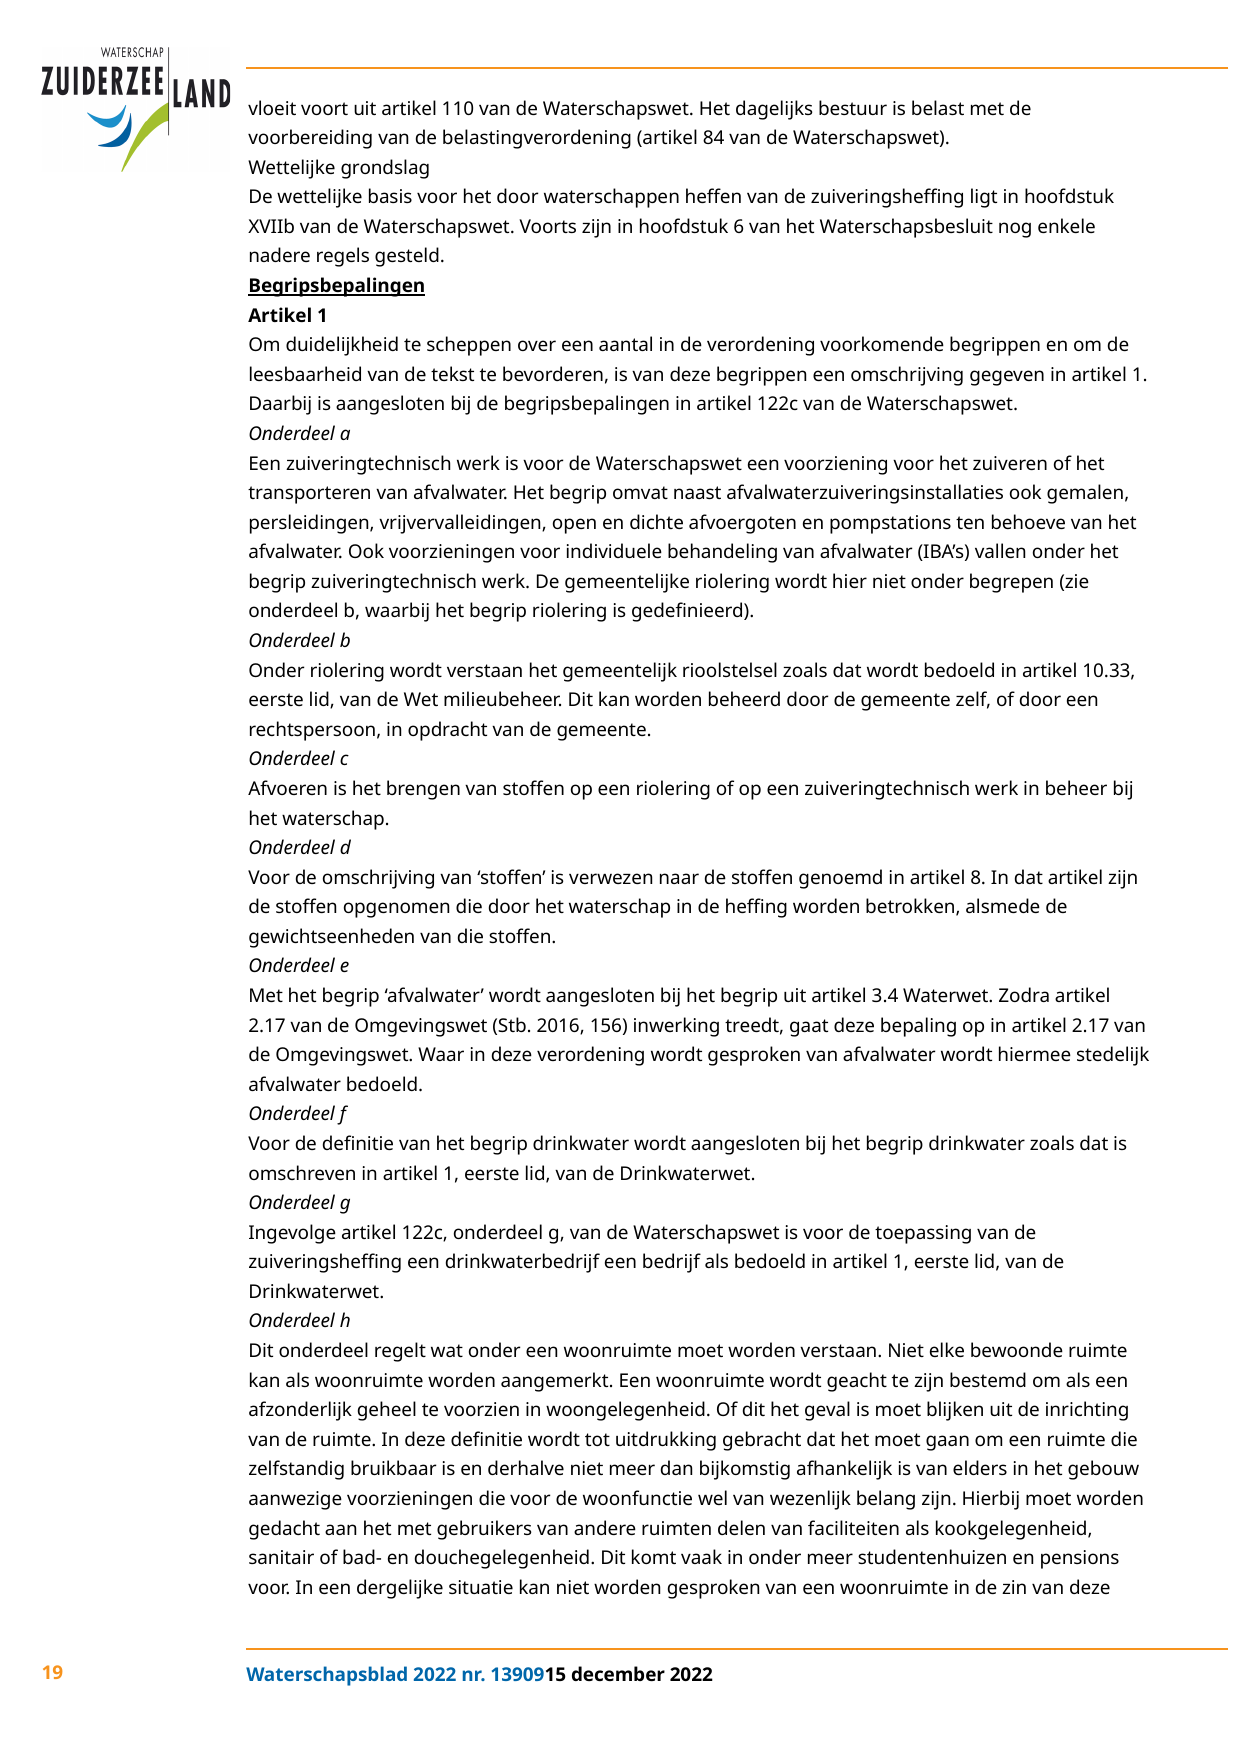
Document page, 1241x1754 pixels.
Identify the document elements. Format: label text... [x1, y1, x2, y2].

text Onderdeel c [248, 746, 1152, 771]
text Onderdeel b [248, 627, 1152, 653]
text Voor de omschrijving van ‘stoffen’ is verwezen naar de stoffen genoemd in artikel 8. In dat artikel zijn de stoffen opgenomen die door het waterschap in de heffing worden betrokken, alsmede de gewichtseenheden van die stoffen. [248, 864, 1152, 949]
text Onderdeel e [248, 953, 1152, 978]
text vloeit voort uit artikel 110 van de Waterschapswet. Het dagelijks bestuur is belast met de voorbereiding van de belastingverordening (artikel 84 van de Waterschapswet). [248, 95, 1152, 150]
text Begripsbepalingen [248, 272, 1152, 298]
text Onderdeel d [248, 834, 1152, 860]
text Een zuiveringtechnisch werk is voor de Waterschapswet een voorziening voor het zuiveren of het transporteren van afvalwater. Het begrip omvat naast afvalwaterzuiveringsinstallaties ook gemalen, persleidingen, vrijvervalleidingen, open en dichte afvoergoten en pompstations ten behoeve van het afvalwater. Ook voorzieningen voor individuele behandeling van afvalwater (IBA’s) vallen onder het begrip zuiveringtechnisch werk. De gemeentelijke riolering wordt hier niet onder begrepen (zie onderdeel b, waarbij het begrip riolering is gedefinieerd). [248, 450, 1152, 623]
text Met het begrip ‘afvalwater’ wordt aangesloten bij het begrip uit artikel 3.4 Waterwet. Zodra artikel 2.17 van de Omgevingswet (Stb. 2016, 156) inwerking treedt, gaat deze bepaling op in artikel 2.17 van de Omgevingswet. Waar in deze verordening wordt gesproken van afvalwater wordt hiermee stedelijk afvalwater bedoeld. [248, 982, 1152, 1097]
text Onderdeel f [248, 1101, 1152, 1126]
text De wettelijke basis voor het door waterschappen heffen van de zuiveringsheffing ligt in hoofdstuk XVIIb van de Waterschapswet. Voorts zijn in hoofdstuk 6 van het Waterschapsbesluit nog enkele nadere regels gesteld. [248, 183, 1152, 268]
text Onderdeel a [248, 420, 1152, 446]
text Artikel 1 [248, 302, 1152, 328]
text Voor de definitie van het begrip drinkwater wordt aangesloten bij het begrip drinkwater zoals dat is omschreven in artikel 1, eerste lid, van de Drinkwaterwet. [248, 1130, 1152, 1186]
text Onder riolering wordt verstaan het gemeentelijk rioolstelsel zoals dat wordt bedoeld in artikel 10.33, eerste lid, van de Wet milieubeheer. Dit kan worden beheerd door de gemeente zelf, of door een rechtspersoon, in opdracht van de gemeente. [248, 657, 1152, 742]
text Ingevolge artikel 122c, onderdeel g, van de Waterschapswet is voor de toepassing van de zuiveringsheffing een drinkwaterbedrijf een bedrijf als bedoeld in artikel 1, eerste lid, van de Drinkwaterwet. [248, 1219, 1152, 1304]
text Onderdeel g [248, 1189, 1152, 1215]
text Afvoeren is het brengen van stoffen op een riolering of op een zuiveringtechnisch werk in beheer bij het waterschap. [248, 775, 1152, 831]
text Om duidelijkheid te scheppen over een aantal in de verordening voorkomende begrippen en om de leesbaarheid van de tekst te bevorderen, is van deze begrippen een omschrijving gegeven in artikel 1. Daarbij is aangesloten bij de begripsbepalingen in artikel 122c van de Waterschapswet. [248, 331, 1152, 416]
text Wettelijke grondslag [248, 154, 1152, 180]
text Onderdeel h [248, 1308, 1152, 1333]
picture [41, 47, 231, 172]
text Dit onderdeel regelt wat onder een woonruimte moet worden verstaan. Niet elke bewoonde ruimte kan als woonruimte worden aangemerkt. Een woonruimte wordt geacht te zijn bestemd om als een afzonderlijk geheel te voorzien in woongelegenheid. Of dit het geval is moet blijken uit de inrichting van de ruimte. In deze definitie wordt tot uitdrukking gebracht dat het moet gaan om een ruimte die zelfstandig bruikbaar is en derhalve niet meer dan bijkomstig afhankelijk is van elders in het gebouw aanwezige voorzieningen die voor de woonfunctie wel van wezenlijk belang zijn. Hierbij moet worden gedacht aan het met gebruikers van andere ruimten delen van faciliteiten als kookgelegenheid, sanitair of bad- en douchegelegenheid. Dit komt vaak in onder meer studentenhuizen en pensions voor. In een dergelijke situatie kan niet worden gesproken van een woonruimte in de zin van deze [248, 1337, 1152, 1600]
